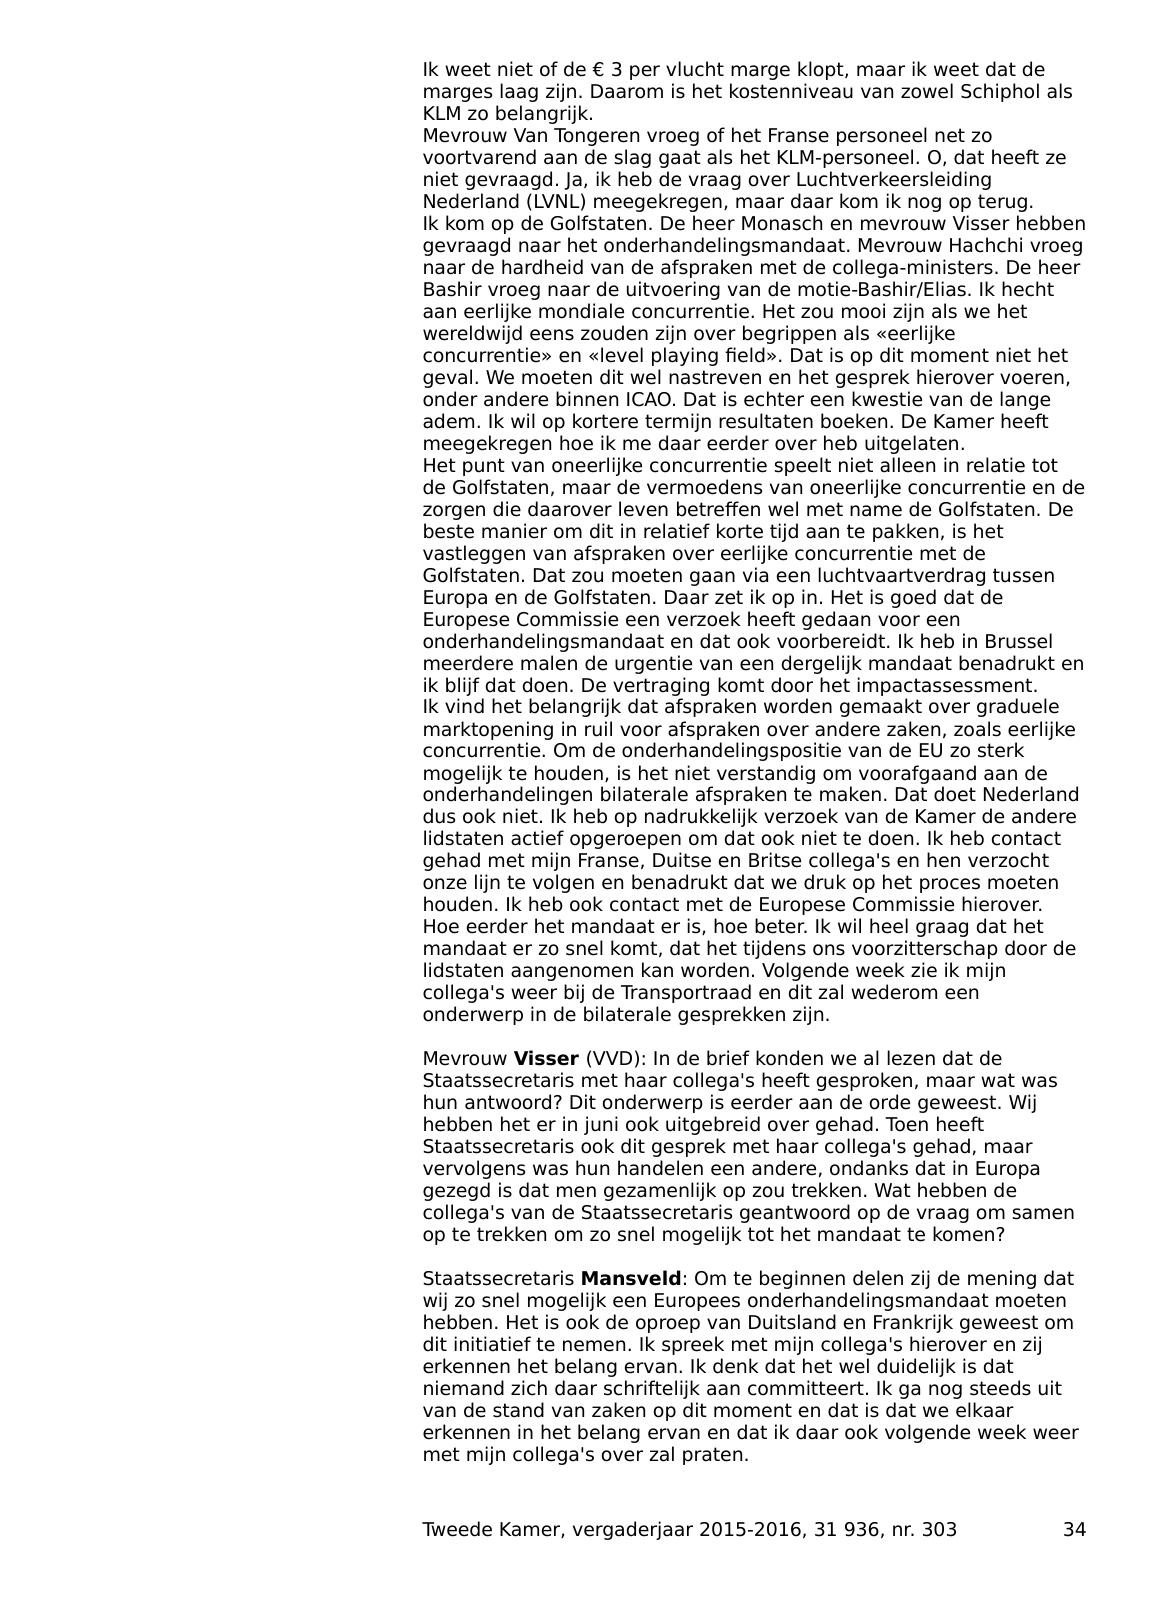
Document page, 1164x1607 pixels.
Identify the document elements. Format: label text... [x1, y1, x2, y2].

text Mevrouw Visser (VVD): In de brief konden we al lezen dat de Staatssecretaris met haar collega's heeft gesproken, maar wat was hun antwoord? Dit onderwerp is eerder aan de orde geweest. Wij hebben het er in juni ook uitgebreid over gehad. Toen heeft Staatssecretaris ook dit gesprek met haar collega's gehad, maar vervolgens was hun handelen een andere, ondanks dat in Europa gezegd is dat men gezamenlijk op zou trekken. Wat hebben de collega's van de Staatssecretaris geantwoord op de vraag om samen op te trekken om zo snel mogelijk tot het mandaat te komen? [422, 1048, 1087, 1246]
text Ik kom op de Golfstaten. De heer Monasch en mevrouw Visser hebben gevraagd naar het onderhandelingsmandaat. Mevrouw Hachchi vroeg naar de hardheid van de afspraken met de collega-ministers. De heer Bashir vroeg naar de uitvoering van de motie-Bashir/Elias. Ik hecht aan eerlijke mondiale concurrentie. Het zou mooi zijn als we het wereldwijd eens zouden zijn over begrippen als «eerlijke concurrentie» en «level playing field». Dat is op dit moment niet het geval. We moeten dit wel nastreven en het gesprek hierover voeren, onder andere binnen ICAO. Dat is echter een kwestie van de lange adem. Ik wil op kortere termijn resultaten boeken. De Kamer heeft meegekregen hoe ik me daar eerder over heb uitgelaten. [422, 213, 1087, 455]
text Mevrouw Van Tongeren vroeg of het Franse personeel net zo voortvarend aan de slag gaat als het KLM-personeel. O, dat heeft ze niet gevraagd. Ja, ik heb de vraag over Luchtverkeersleiding Nederland (LVNL) meegekregen, maar daar kom ik nog op terug. [422, 125, 1087, 213]
text Staatssecretaris Mansveld: Om te beginnen delen zij de mening dat wij zo snel mogelijk een Europees onderhandelingsmandaat moeten hebben. Het is ook de oproep van Duitsland en Frankrijk geweest om dit initiatief te nemen. Ik spreek met mijn collega's hierover en zij erkennen het belang ervan. Ik denk dat het wel duidelijk is dat niemand zich daar schriftelijk aan committeert. Ik ga nog steeds uit van de stand van zaken op dit moment en dat is dat we elkaar erkennen in het belang ervan en dat ik daar ook volgende week weer met mijn collega's over zal praten. [422, 1268, 1087, 1466]
text Ik weet niet of de € 3 per vlucht marge klopt, maar ik weet dat de marges laag zijn. Daarom is het kostenniveau van zowel Schiphol als KLM zo belangrijk. [422, 59, 1087, 125]
text Ik vind het belangrijk dat afspraken worden gemaakt over graduele marktopening in ruil voor afspraken over andere zaken, zoals eerlijke concurrentie. Om de onderhandelingspositie van de EU zo sterk mogelijk te houden, is het niet verstandig om voorafgaand aan de onderhandelingen bilaterale afspraken te maken. Dat doet Nederland dus ook niet. Ik heb op nadrukkelijk verzoek van de Kamer de andere lidstaten actief opgeroepen om dat ook niet te doen. Ik heb contact gehad met mijn Franse, Duitse en Britse collega's en hen verzocht onze lijn te volgen en benadrukt dat we druk op het proces moeten houden. Ik heb ook contact met de Europese Commissie hierover. Hoe eerder het mandaat er is, hoe beter. Ik wil heel graag dat het mandaat er zo snel komt, dat het tijdens ons voorzitterschap door de lidstaten aangenomen kan worden. Volgende week zie ik mijn collega's weer bij de Transportraad en dit zal wederom een onderwerp in de bilaterale gesprekken zijn. [422, 696, 1087, 1026]
text Het punt van oneerlijke concurrentie speelt niet alleen in relatie tot de Golfstaten, maar de vermoedens van oneerlijke concurrentie en de zorgen die daarover leven betreffen wel met name de Golfstaten. De beste manier om dit in relatief korte tijd aan te pakken, is het vastleggen van afspraken over eerlijke concurrentie met de Golfstaten. Dat zou moeten gaan via een luchtvaartverdrag tussen Europa en de Golfstaten. Daar zet ik op in. Het is goed dat de Europese Commissie een verzoek heeft gedaan voor een onderhandelingsmandaat en dat ook voorbereidt. Ik heb in Brussel meerdere malen de urgentie van een dergelijk mandaat benadrukt en ik blijf dat doen. De vertraging komt door het impactassessment. [422, 455, 1087, 696]
